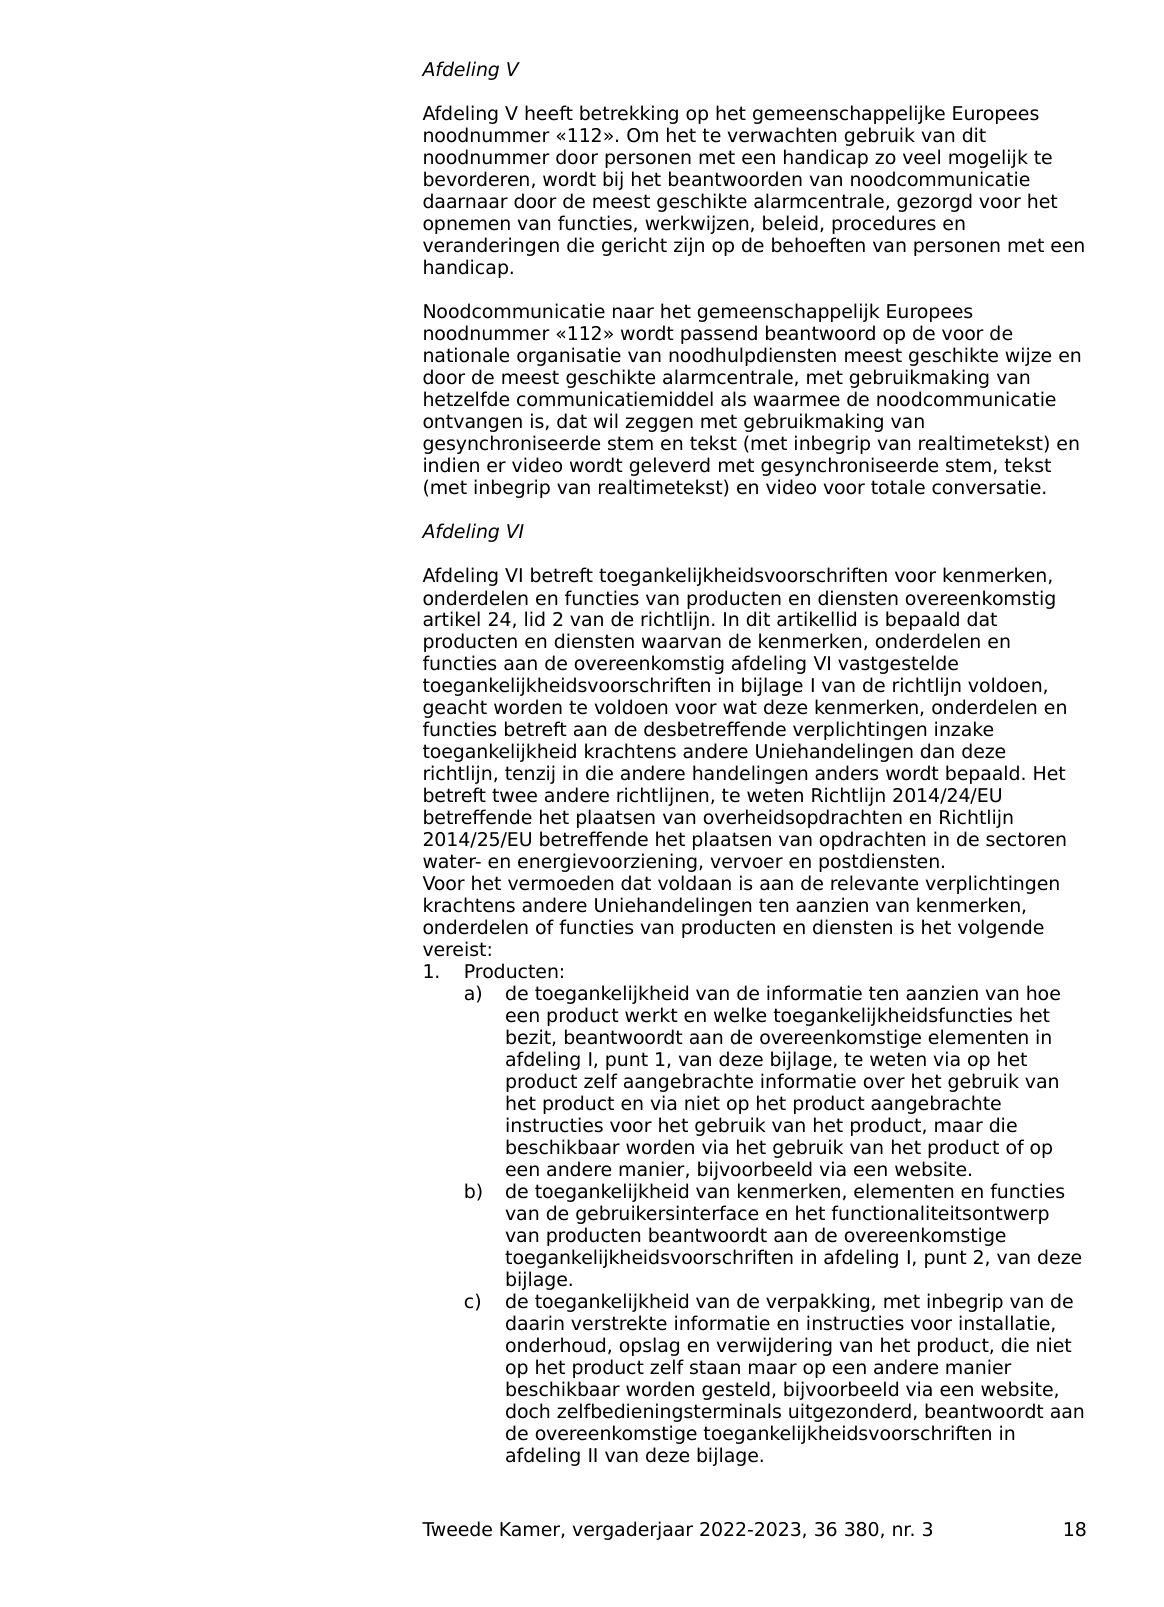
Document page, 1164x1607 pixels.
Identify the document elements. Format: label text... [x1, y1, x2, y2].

text a) de toegankelijkheid van de informatie ten aanzien van hoe een product werkt en welke toegankelijkheidsfuncties het bezit, beantwoordt aan de overeenkomstige elementen in afdeling I, punt 1, van deze bijlage, te weten via op het product zelf aangebrachte informatie over het gebruik van het product en via niet op het product aangebrachte instructies voor het gebruik van het product, maar die beschikbaar worden via het gebruik van het product of op een andere manier, bijvoorbeeld via een website. [464, 983, 1087, 1181]
subtitle Afdeling V [422, 59, 1087, 81]
text c) de toegankelijkheid van de verpakking, met inbegrip van de daarin verstrekte informatie en instructies voor installatie, onderhoud, opslag en verwijdering van het product, die niet op het product zelf staan maar op een andere manier beschikbaar worden gesteld, bijvoorbeeld via een website, doch zelfbedieningsterminals uitgezonderd, beantwoordt aan de overeenkomstige toegankelijkheidsvoorschriften in afdeling II van deze bijlage. [464, 1291, 1087, 1467]
text Voor het vermoeden dat voldaan is aan de relevante verplichtingen krachtens andere Uniehandelingen ten aanzien van kenmerken, onderdelen of functies van producten en diensten is het volgende vereist: [422, 873, 1087, 961]
text 1. Producten: [422, 961, 1087, 983]
text Noodcommunicatie naar het gemeenschappelijk Europees noodnummer «112» wordt passend beantwoord op de voor de nationale organisatie van noodhulpdiensten meest geschikte wijze en door de meest geschikte alarmcentrale, met gebruikmaking van hetzelfde communicatiemiddel als waarmee de noodcommunicatie ontvangen is, dat wil zeggen met gebruikmaking van gesynchroniseerde stem en tekst (met inbegrip van realtimetekst) en indien er video wordt geleverd met gesynchroniseerde stem, tekst (met inbegrip van realtimetekst) en video voor totale conversatie. [422, 301, 1087, 499]
text Afdeling VI betreft toegankelijkheidsvoorschriften voor kenmerken, onderdelen en functies van producten en diensten overeenkomstig artikel 24, lid 2 van de richtlijn. In dit artikellid is bepaald dat producten en diensten waarvan de kenmerken, onderdelen en functies aan de overeenkomstig afdeling VI vastgestelde toegankelijkheidsvoorschriften in bijlage I van de richtlijn voldoen, geacht worden te voldoen voor wat deze kenmerken, onderdelen en functies betreft aan de desbetreffende verplichtingen inzake toegankelijkheid krachtens andere Uniehandelingen dan deze richtlijn, tenzij in die andere handelingen anders wordt bepaald. Het betreft twee andere richtlijnen, te weten Richtlijn 2014/24/EU betreffende het plaatsen van overheidsopdrachten en Richtlijn 2014/25/EU betreffende het plaatsen van opdrachten in de sectoren water- en energievoorziening, vervoer en postdiensten. [422, 565, 1087, 873]
text b) de toegankelijkheid van kenmerken, elementen en functies van de gebruikersinterface en het functionaliteitsontwerp van producten beantwoordt aan de overeenkomstige toegankelijkheidsvoorschriften in afdeling I, punt 2, van deze bijlage. [464, 1181, 1087, 1291]
subtitle Afdeling VI [422, 521, 1087, 543]
text Afdeling V heeft betrekking op het gemeenschappelijke Europees noodnummer «112». Om het te verwachten gebruik van dit noodnummer door personen met een handicap zo veel mogelijk te bevorderen, wordt bij het beantwoorden van noodcommunicatie daarnaar door de meest geschikte alarmcentrale, gezorgd voor het opnemen van functies, werkwijzen, beleid, procedures en veranderingen die gericht zijn op de behoeften van personen met een handicap. [422, 103, 1087, 279]
